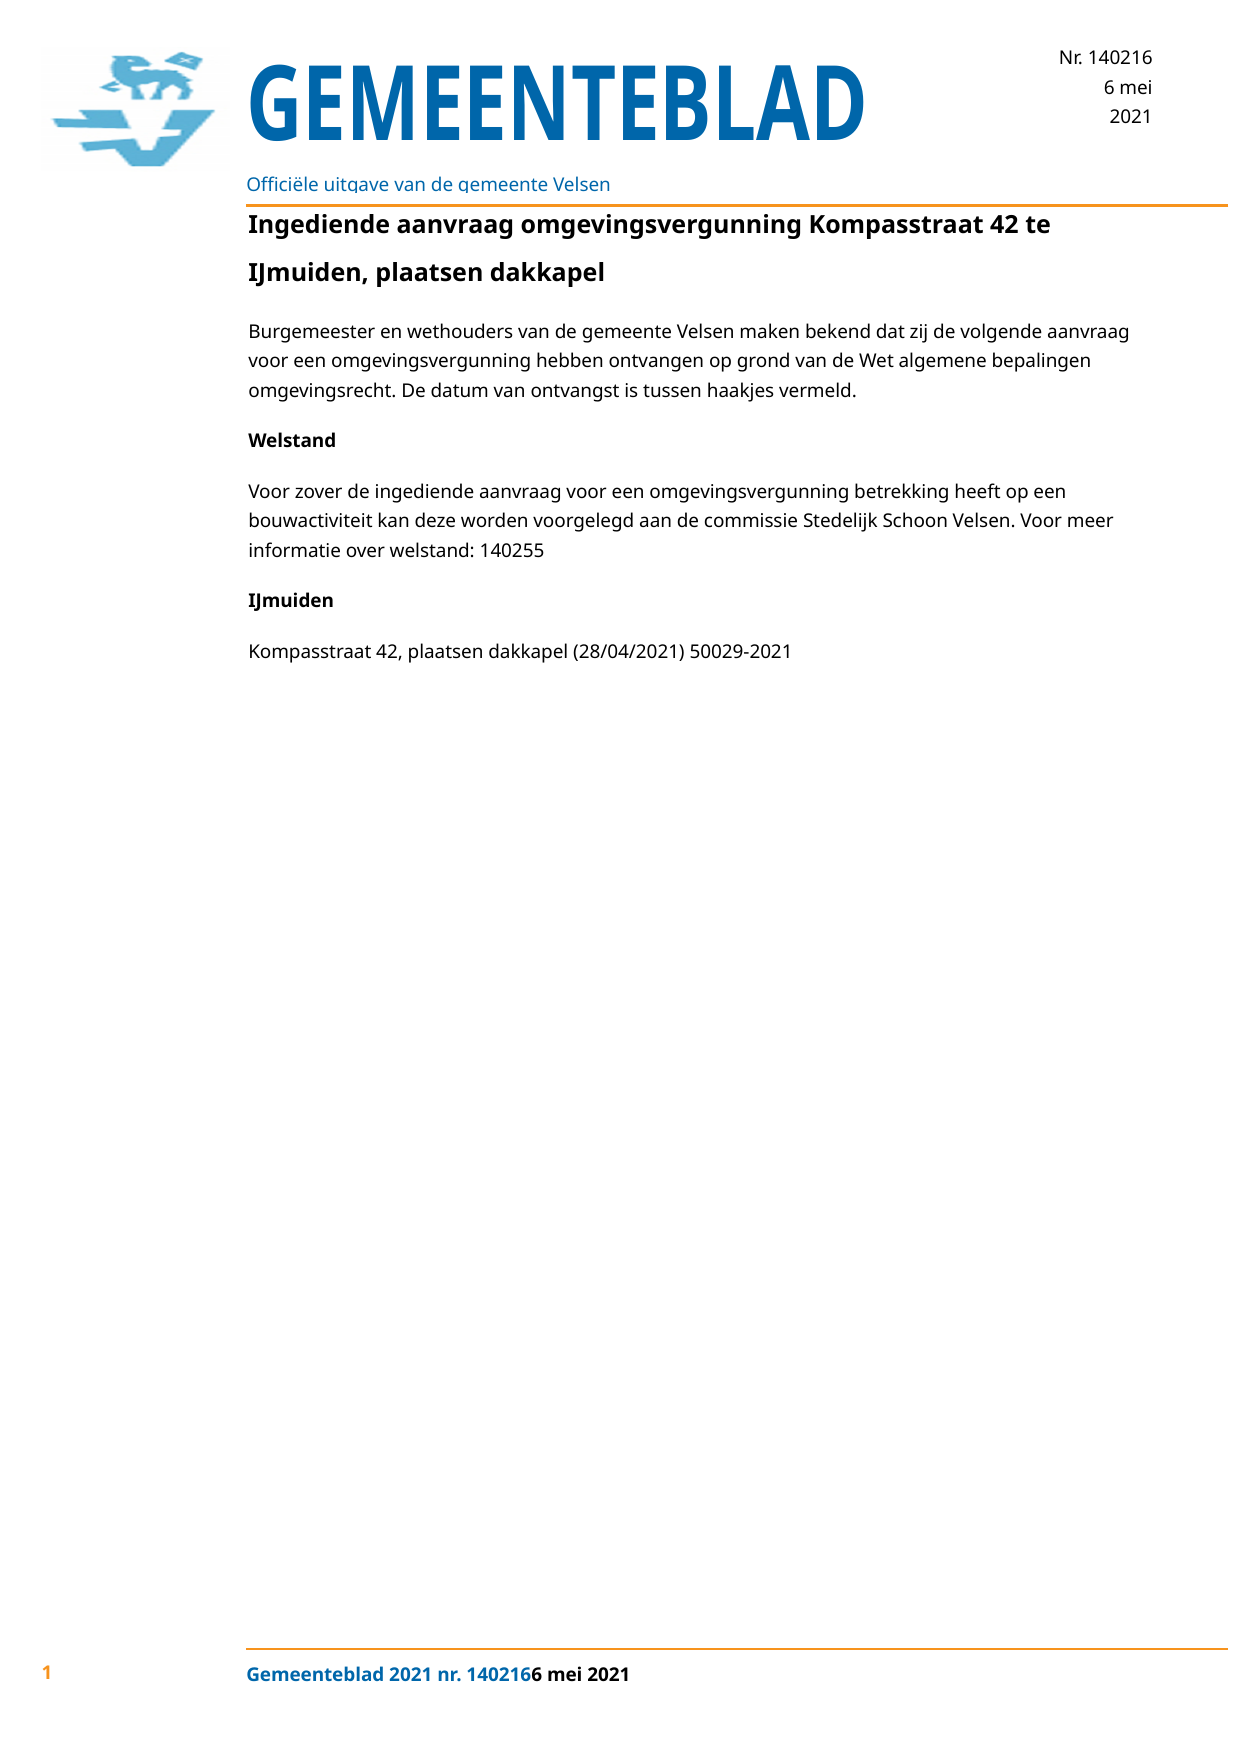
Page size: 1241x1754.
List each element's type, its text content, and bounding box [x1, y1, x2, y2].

text Welstand [248, 427, 1152, 453]
text IJmuiden [248, 587, 1152, 613]
text Burgemeester en wethouders van de gemeente Velsen maken bekend dat zij de volgende aanvraag voor een omgevingsvergunning hebben ontvangen op grond van de Wet algemene bepalingen omgevingsrecht. De datum van ontvangst is tussen haakjes vermeld. [248, 318, 1152, 403]
picture [41, 47, 231, 172]
text Ingediende aanvraag omgevingsvergunning Kompasstraat 42 te IJmuiden, plaatsen dakkapel [248, 207, 1152, 288]
text Kompasstraat 42, plaatsen dakkapel (28/04/2021) 50029-2021 [248, 638, 1152, 664]
text Voor zover de ingediende aanvraag voor een omgevingsvergunning betrekking heeft op een bouwactiviteit kan deze worden voorgelegd aan de commissie Stedelijk Schoon Velsen. Voor meer informatie over welstand: 140255 [248, 478, 1152, 563]
